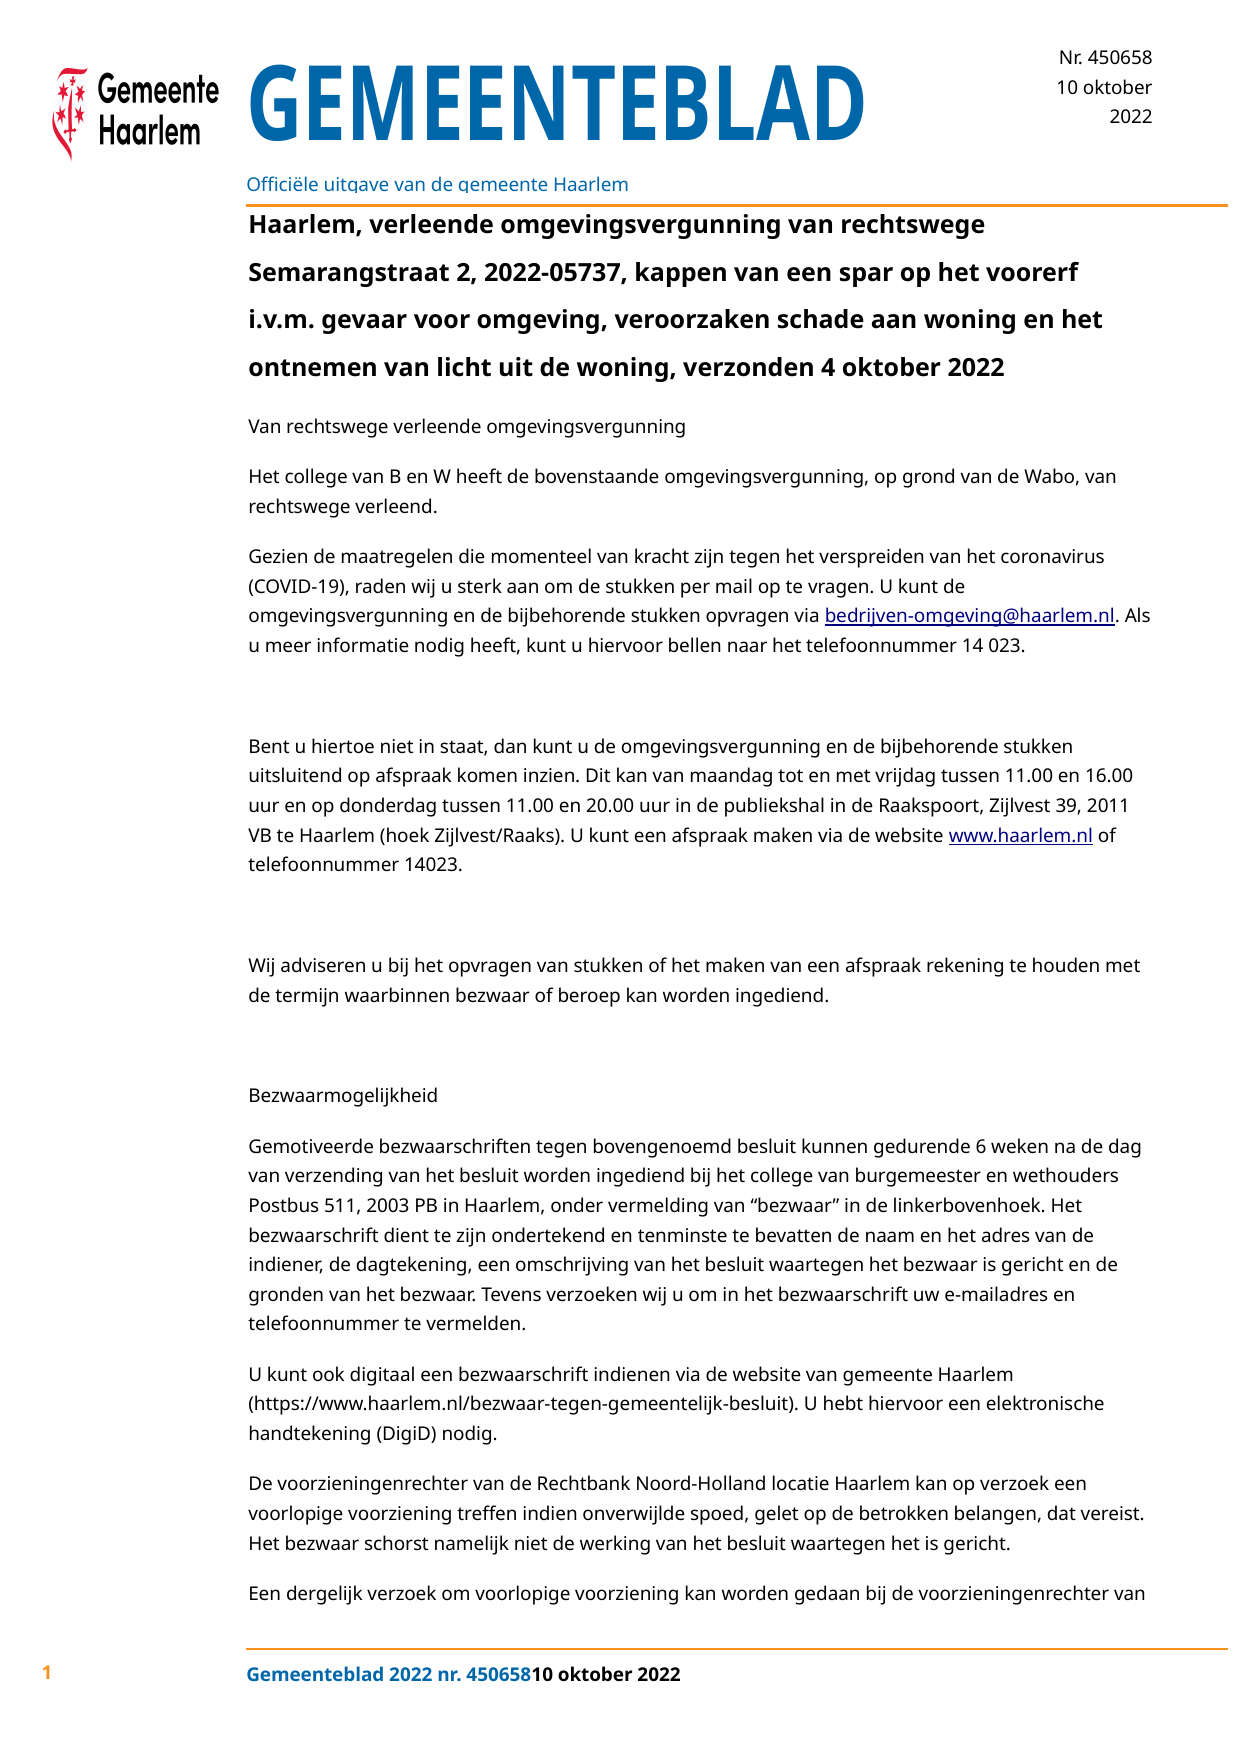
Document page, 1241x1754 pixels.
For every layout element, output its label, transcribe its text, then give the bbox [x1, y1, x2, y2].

text Bent u hiertoe niet in staat, dan kunt u de omgevingsvergunning en de bijbehorende stukken uitsluitend op afspraak komen inzien. Dit kan van maandag tot en met vrijdag tussen 11.00 en 16.00 uur en op donderdag tussen 11.00 en 20.00 uur in de publiekshal in de Raakspoort, Zijlvest 39, 2011 VB te Haarlem (hoek Zijlvest/Raaks). U kunt een afspraak maken via de website www.haarlem.nl of telefoonnummer 14023. [248, 733, 1152, 877]
text Gemotiveerde bezwaarschriften tegen bovengenoemd besluit kunnen gedurende 6 weken na de dag van verzending van het besluit worden ingediend bij het college van burgemeester en wethouders Postbus 511, 2003 PB in Haarlem, onder vermelding van “bezwaar” in de linkerbovenhoek. Het bezwaarschrift dient te zijn ondertekend en tenminste te bevatten de naam en het adres van de indiener, de dagtekening, een omschrijving van het besluit waartegen het bezwaar is gericht en de gronden van het bezwaar. Tevens verzoeken wij u om in het bezwaarschrift uw e-mailadres en telefoonnummer te vermelden. [248, 1133, 1152, 1336]
text Van rechtswege verleende omgevingsvergunning [248, 413, 1152, 439]
text U kunt ook digitaal een bezwaarschrift indienen via de website van gemeente Haarlem (https://www.haarlem.nl/bezwaar-tegen-gemeentelijk-besluit). U hebt hiervoor een elektronische handtekening (DigiD) nodig. [248, 1361, 1152, 1446]
text De voorzieningenrechter van de Rechtbank Noord-Holland locatie Haarlem kan op verzoek een voorlopige voorziening treffen indien onverwijlde spoed, gelet op de betrokken belangen, dat vereist. Het bezwaar schorst namelijk niet de werking van het besluit waartegen het is gericht. [248, 1471, 1152, 1556]
text Het college van B en W heeft de bovenstaande omgevingsvergunning, op grond van de Wabo, van rechtswege verleend. [248, 463, 1152, 519]
text Een dergelijk verzoek om voorlopige voorziening kan worden gedaan bij de voorzieningenrechter van [248, 1580, 1152, 1606]
text Gezien de maatregelen die momenteel van kracht zijn tegen het verspreiden van het coronavirus (COVID-19), raden wij u sterk aan om de stukken per mail op te vragen. U kunt de omgevingsvergunning en de bijbehorende stukken opvragen via bedrijven-omgeving@haarlem.nl. Als u meer informatie nodig heeft, kunt u hiervoor bellen naar het telefoonnummer 14 023. [248, 543, 1152, 658]
text Bezwaarmogelijkheid [248, 1083, 1152, 1108]
text Wij adviseren u bij het opvragen van stukken of het maken van een afspraak rekening te houden met de termijn waarbinnen bezwaar of beroep kan worden ingediend. [248, 952, 1152, 1008]
picture [41, 47, 231, 172]
text Haarlem, verleende omgevingsvergunning van rechtswege Semarangstraat 2, 2022-05737, kappen van een spar op het voorerf i.v.m. gevaar voor omgeving, veroorzaken schade aan woning en het ontnemen van licht uit de woning, verzonden 4 oktober 2022 [248, 207, 1152, 384]
